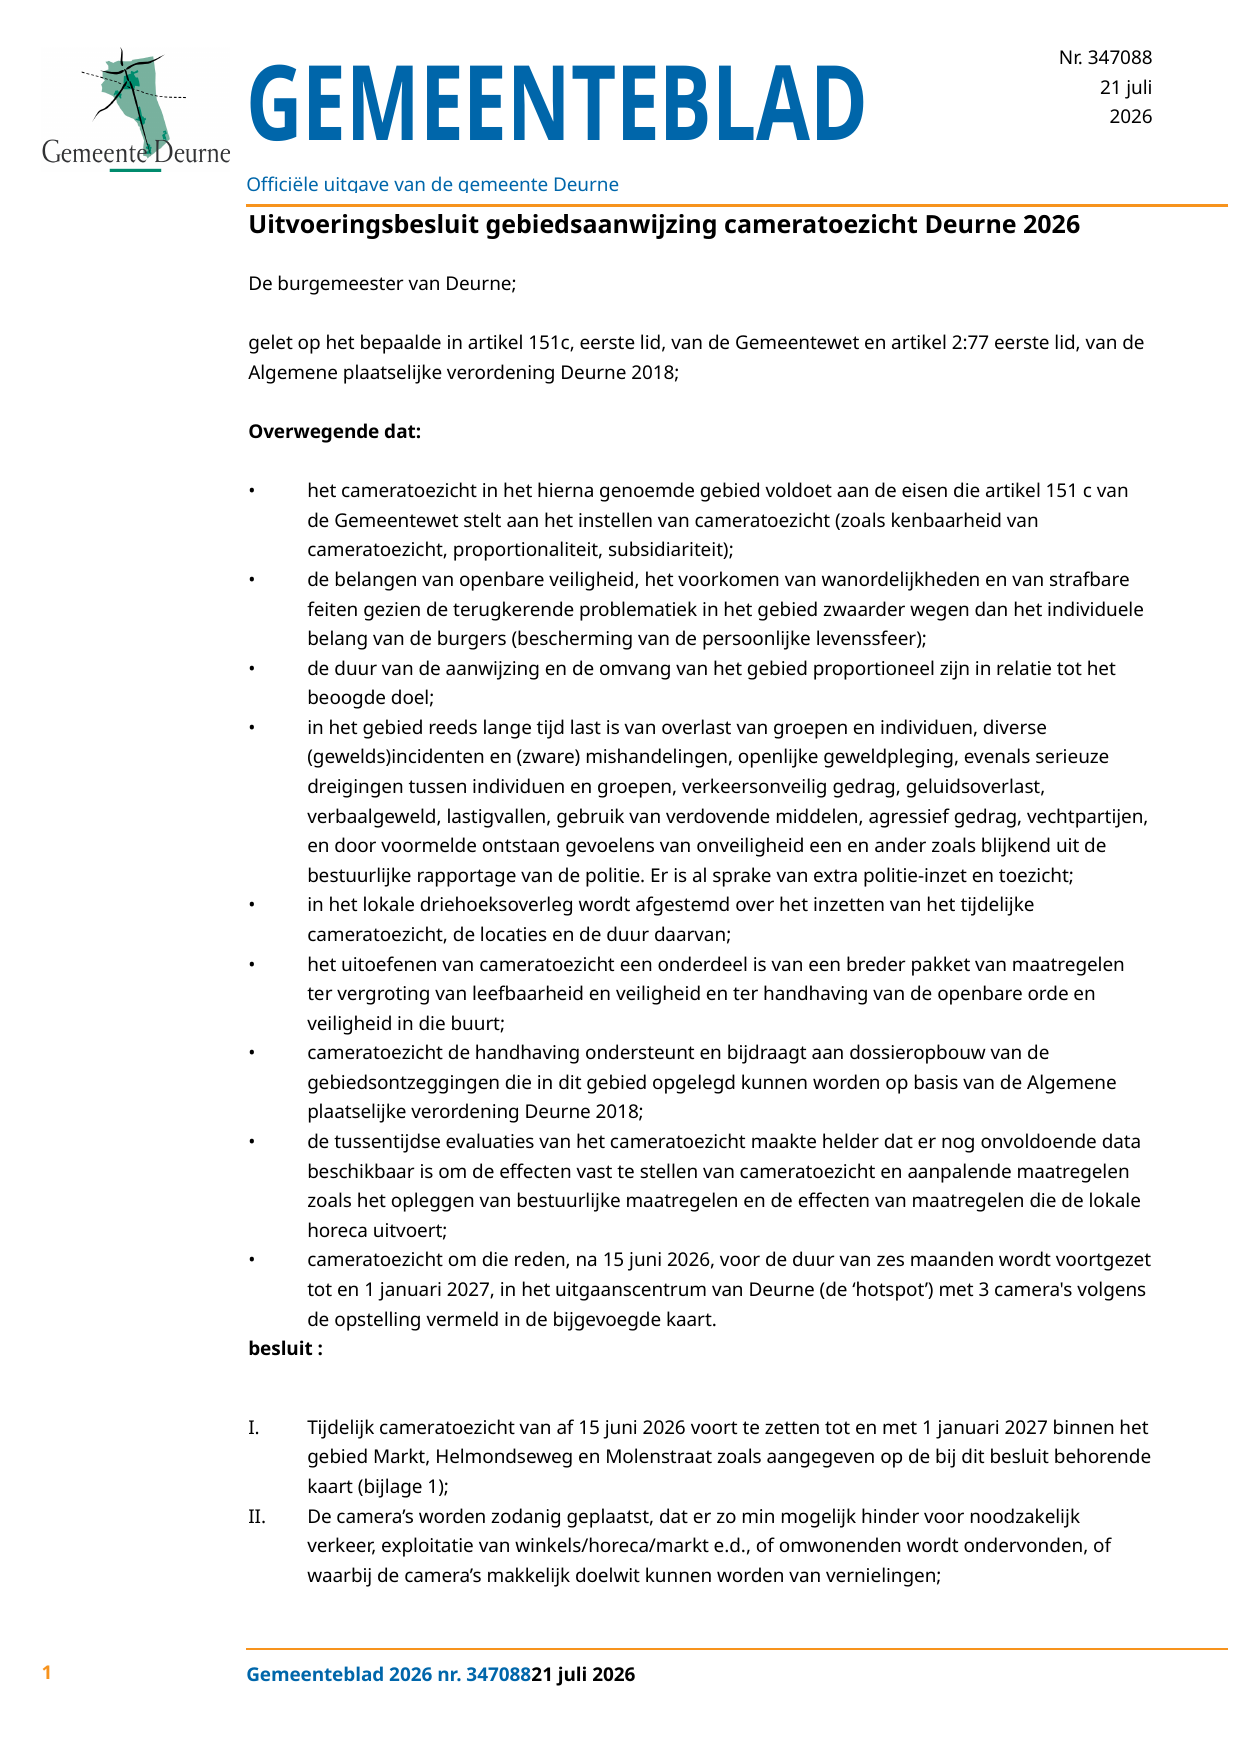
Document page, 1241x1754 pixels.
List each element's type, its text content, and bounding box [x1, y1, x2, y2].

text gelet op het bepaalde in artikel 151c, eerste lid, van de Gemeentewet en artikel 2:77 eerste lid, van de Algemene plaatselijke verordening Deurne 2018; [248, 329, 1152, 385]
list het uitoefenen van cameratoezicht een onderdeel is van een breder pakket van maatregelen ter vergroting van leefbaarheid en veiligheid en ter handhaving van de openbare orde en veiligheid in die buurt; [248, 951, 1152, 1036]
list de tussentijdse evaluaties van het cameratoezicht maakte helder dat er nog onvoldoende data beschikbaar is om de effecten vast te stellen van cameratoezicht en aanpalende maatregelen zoals het opleggen van bestuurlijke maatregelen en de effecten van maatregelen die de lokale horeca uitvoert; [248, 1128, 1152, 1243]
list in het gebied reeds lange tijd last is van overlast van groepen en individuen, diverse (gewelds)incidenten en (zware) mishandelingen, openlijke geweldpleging, evenals serieuze dreigingen tussen individuen en groepen, verkeersonveilig gedrag, geluidsoverlast, verbaalgeweld, lastigvallen, gebruik van verdovende middelen, agressief gedrag, vechtpartijen, en door voormelde ontstaan gevoelens van onveiligheid een en ander zoals blijkend uit de bestuurlijke rapportage van de politie. Er is al sprake van extra politie-inzet en toezicht; [248, 714, 1152, 888]
list de duur van de aanwijzing en de omvang van het gebied proportioneel zijn in relatie tot het beoogde doel; [248, 655, 1152, 710]
list de belangen van openbare veiligheid, het voorkomen van wanordelijkheden en van strafbare feiten gezien de terugkerende problematiek in het gebied zwaarder wegen dan het individuele belang van de burgers (bescherming van de persoonlijke levenssfeer); [248, 566, 1152, 651]
list in het lokale driehoeksoverleg wordt afgestemd over het inzetten van het tijdelijke cameratoezicht, de locaties en de duur daarvan; [248, 892, 1152, 947]
list cameratoezicht de handhaving ondersteunt en bijdraagt aan dossieropbouw van de gebiedsontzeggingen die in dit gebied opgelegd kunnen worden op basis van de Algemene plaatselijke verordening Deurne 2018; [248, 1039, 1152, 1124]
text De burgemeester van Deurne; [248, 270, 1152, 296]
list cameratoezicht om die reden, na 15 juni 2026, voor de duur van zes maanden wordt voortgezet tot en 1 januari 2027, in het uitgaanscentrum van Deurne (de ‘hotspot’) met 3 camera's volgens de opstelling vermeld in de bijgevoegde kaart. [248, 1247, 1152, 1331]
text Overwegende dat: [248, 418, 1152, 444]
text besluit : [248, 1335, 1152, 1361]
list De camera’s worden zodanig geplaatst, dat er zo min mogelijk hinder voor noodzakelijk verkeer, exploitatie van winkels/horeca/markt e.d., of omwonenden wordt ondervonden, of waarbij de camera’s makkelijk doelwit kunnen worden van vernielingen; [248, 1503, 1152, 1588]
text Uitvoeringsbesluit gebiedsaanwijzing cameratoezicht Deurne 2026 [248, 207, 1152, 241]
list Tijdelijk cameratoezicht van af 15 juni 2026 voort te zetten tot en met 1 januari 2027 binnen het gebied Markt, Helmondseweg en Molenstraat zoals aangegeven op de bij dit besluit behorende kaart (bijlage 1); [248, 1414, 1152, 1499]
picture [41, 47, 231, 172]
list het cameratoezicht in het hierna genoemde gebied voldoet aan de eisen die artikel 151 c van de Gemeentewet stelt aan het instellen van cameratoezicht (zoals kenbaarheid van cameratoezicht, proportionaliteit, subsidiariteit); [248, 477, 1152, 562]
